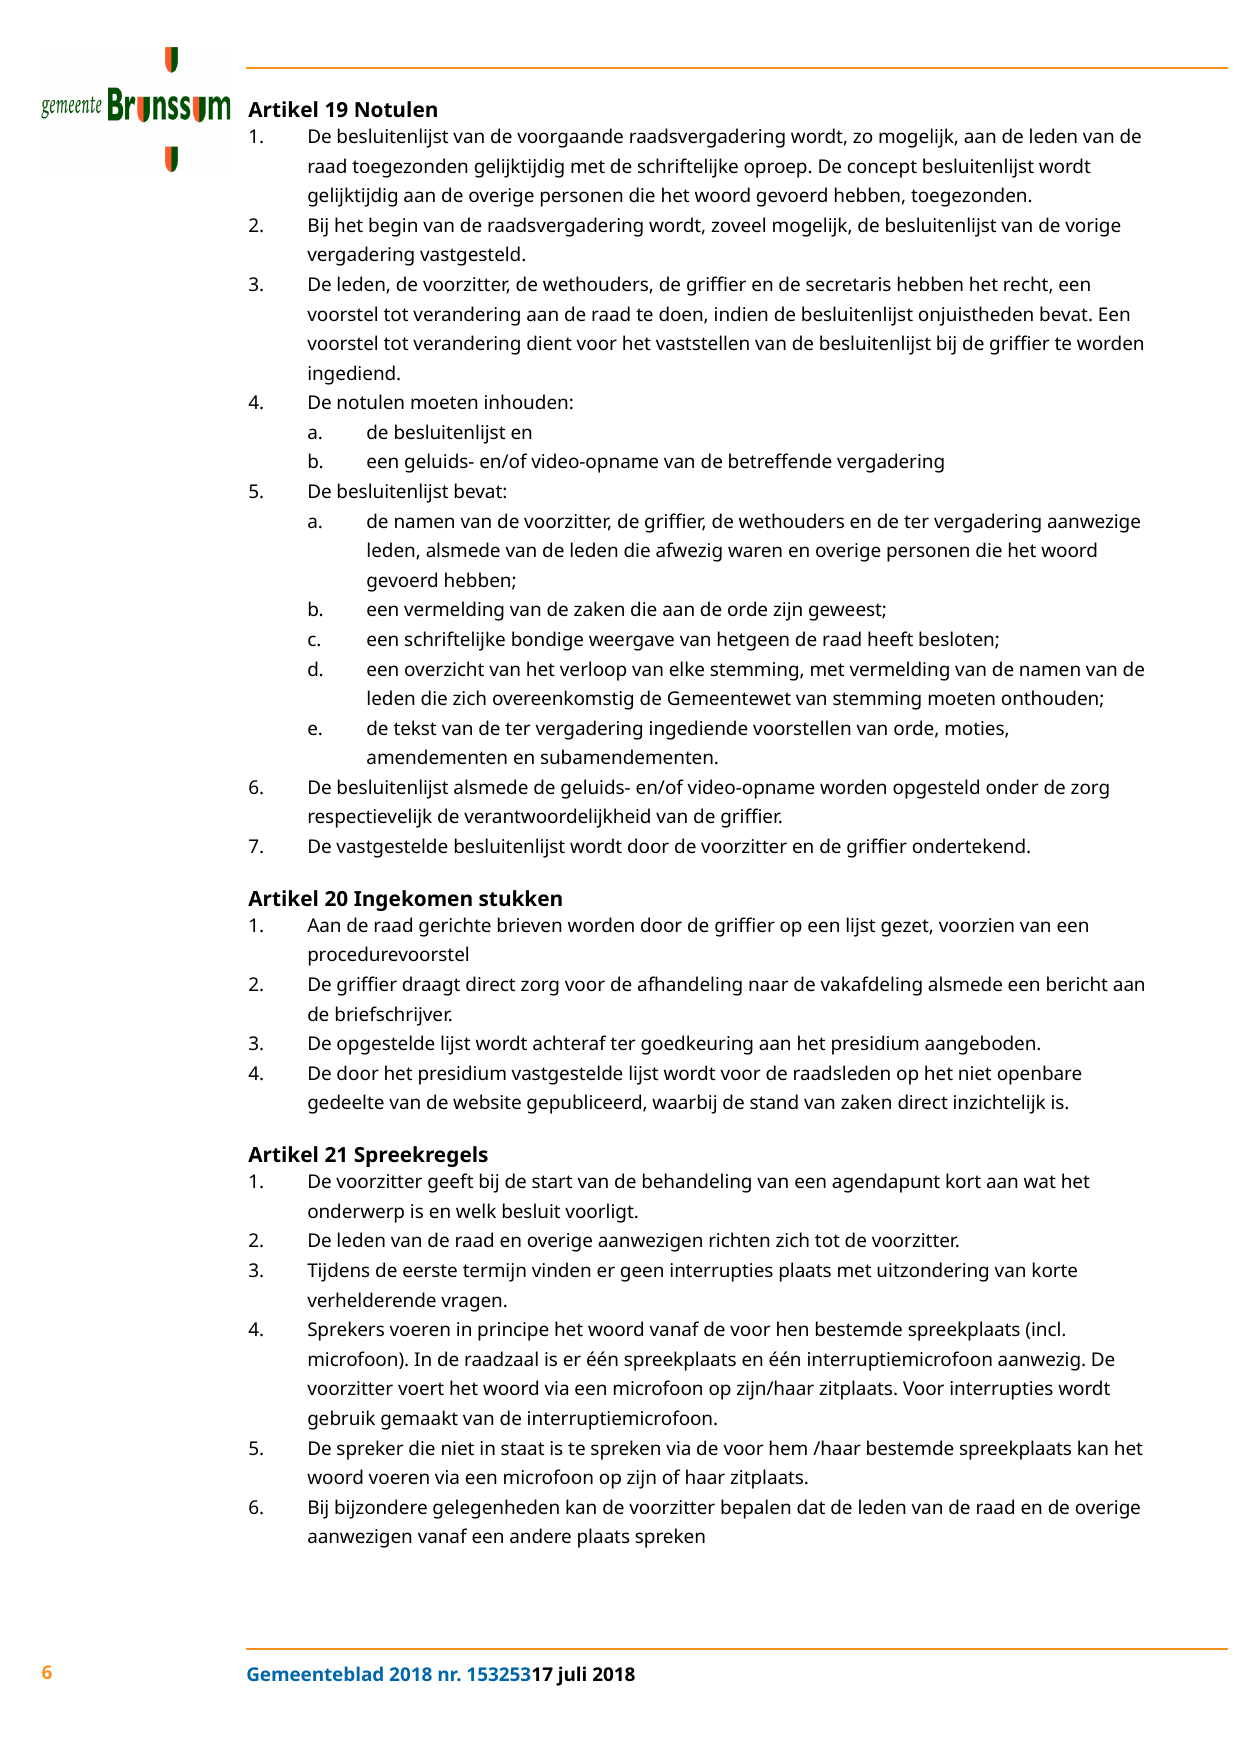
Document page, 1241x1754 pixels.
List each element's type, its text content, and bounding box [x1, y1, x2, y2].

list Bij bijzondere gelegenheden kan de voorzitter bepalen dat de leden van de raad en de overige aanwezigen vanaf een andere plaats spreken [248, 1494, 1152, 1549]
list De spreker die niet in staat is te spreken via de voor hem /haar bestemde spreekplaats kan het woord voeren via een microfoon op zijn of haar zitplaats. [248, 1435, 1152, 1490]
list de tekst van de ter vergadering ingediende voorstellen van orde, moties, amendementen en subamendementen. [307, 715, 1152, 770]
list de besluitenlijst en [307, 419, 1152, 445]
list De door het presidium vastgestelde lijst wordt voor de raadsleden op het niet openbare gedeelte van de website gepubliceerd, waarbij de stand van zaken direct inzichtelijk is. [248, 1060, 1152, 1115]
list De voorzitter geeft bij de start van de behandeling van een agendapunt kort aan wat het onderwerp is en welk besluit voorligt. [248, 1168, 1152, 1224]
list de namen van de voorzitter, de griffier, de wethouders en de ter vergadering aanwezige leden, alsmede van de leden die afwezig waren en overige personen die het woord gevoerd hebben; [307, 508, 1152, 593]
list een schriftelijke bondige weergave van hetgeen de raad heeft besloten; [307, 626, 1152, 652]
list De notulen moeten inhouden: [248, 389, 1152, 415]
list De besluitenlijst bevat: [248, 478, 1152, 504]
text Artikel 19 Notulen [248, 95, 1152, 123]
list Tijdens de eerste termijn vinden er geen interrupties plaats met uitzondering van korte verhelderende vragen. [248, 1257, 1152, 1312]
list Sprekers voeren in principe het woord vanaf de voor hen bestemde spreekplaats (incl. microfoon). In de raadzaal is er één spreekplaats en één interruptiemicrofoon aanwezig. De voorzitter voert het woord via een microfoon op zijn/haar zitplaats. Voor interrupties wordt gebruik gemaakt van de interruptiemicrofoon. [248, 1316, 1152, 1431]
list Bij het begin van de raadsvergadering wordt, zoveel mogelijk, de besluitenlijst van de vorige vergadering vastgesteld. [248, 212, 1152, 267]
list Aan de raad gerichte brieven worden door de griffier op een lijst gezet, voorzien van een procedurevoorstel [248, 912, 1152, 967]
list De besluitenlijst van de voorgaande raadsvergadering wordt, zo mogelijk, aan de leden van de raad toegezonden gelijktijdig met de schriftelijke oproep. De concept besluitenlijst wordt gelijktijdig aan de overige personen die het woord gevoerd hebben, toegezonden. [248, 123, 1152, 208]
list De besluitenlijst alsmede de geluids- en/of video-opname worden opgesteld onder de zorg respectievelijk de verantwoordelijkheid van de griffier. [248, 774, 1152, 829]
list een vermelding van de zaken die aan de orde zijn geweest; [307, 597, 1152, 622]
picture [41, 47, 231, 172]
list De griffier draagt direct zorg voor de afhandeling naar de vakafdeling alsmede een bericht aan de briefschrijver. [248, 971, 1152, 1027]
list De leden, de voorzitter, de wethouders, de griffier en de secretaris hebben het recht, een voorstel tot verandering aan de raad te doen, indien de besluitenlijst onjuistheden bevat. Een voorstel tot verandering dient voor het vaststellen van de besluitenlijst bij de griffier te worden ingediend. [248, 271, 1152, 386]
list een geluids- en/of video-opname van de betreffende vergadering [307, 449, 1152, 474]
text Artikel 20 Ingekomen stukken [248, 884, 1152, 912]
list De opgestelde lijst wordt achteraf ter goedkeuring aan het presidium aangeboden. [248, 1030, 1152, 1056]
text Artikel 21 Spreekregels [248, 1140, 1152, 1168]
list De vastgestelde besluitenlijst wordt door de voorzitter en de griffier ondertekend. [248, 833, 1152, 859]
list De leden van de raad en overige aanwezigen richten zich tot de voorzitter. [248, 1228, 1152, 1253]
list een overzicht van het verloop van elke stemming, met vermelding van de namen van de leden die zich overeenkomstig de Gemeentewet van stemming moeten onthouden; [307, 656, 1152, 711]
